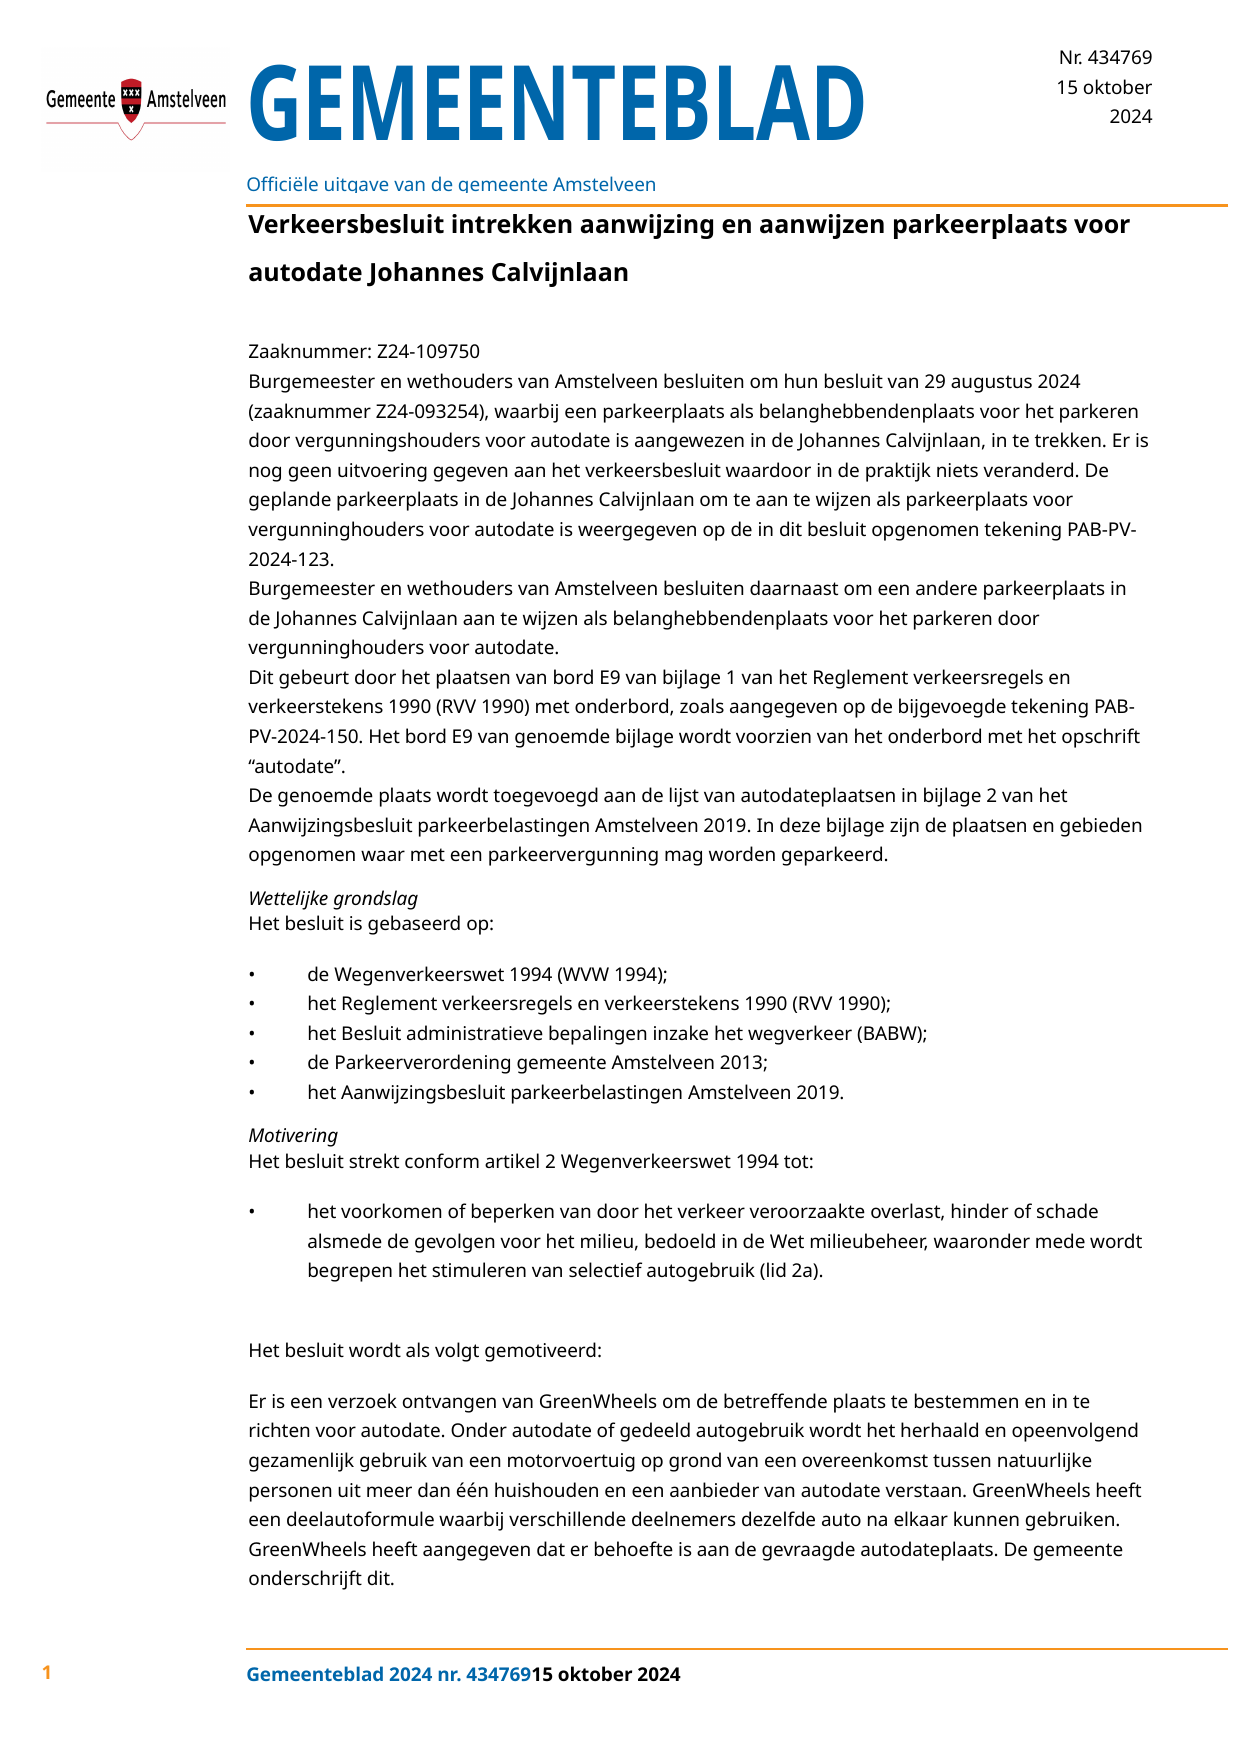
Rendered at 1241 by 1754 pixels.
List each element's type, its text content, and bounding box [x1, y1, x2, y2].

text Dit gebeurt door het plaatsen van bord E9 van bijlage 1 van het Reglement verkeersregels en verkeerstekens 1990 (RVV 1990) met onderbord, zoals aangegeven op de bijgevoegde tekening PAB-PV-2024-150. Het bord E9 van genoemde bijlage wordt voorzien van het onderbord met het opschrift “autodate”. [248, 664, 1152, 778]
list de Wegenverkeerswet 1994 (WVW 1994); [248, 961, 1152, 987]
text Zaaknummer: Z24-109750 [248, 339, 1152, 364]
text Het besluit wordt als volgt gemotiveerd: [248, 1338, 1152, 1363]
text Wettelijke grondslag [248, 885, 1152, 910]
text Er is een verzoek ontvangen van GreenWheels om de betreffende plaats te bestemmen en in te richten voor autodate. Onder autodate of gedeeld autogebruik wordt het herhaald en opeenvolgend gezamenlijk gebruik van een motorvoertuig op grond van een overeenkomst tussen natuurlijke personen uit meer dan één huishouden en een aanbieder van autodate verstaan. GreenWheels heeft een deelautoformule waarbij verschillende deelnemers dezelfde auto na elkaar kunnen gebruiken. GreenWheels heeft aangegeven dat er behoefte is aan de gevraagde autodateplaats. De gemeente onderschrijft dit. [248, 1388, 1152, 1591]
text De genoemde plaats wordt toegevoegd aan de lijst van autodateplaatsen in bijlage 2 van het Aanwijzingsbesluit parkeerbelastingen Amstelveen 2019. In deze bijlage zijn de plaatsen en gebieden opgenomen waar met een parkeervergunning mag worden geparkeerd. [248, 782, 1152, 867]
picture [41, 47, 231, 172]
list het Reglement verkeersregels en verkeerstekens 1990 (RVV 1990); [248, 990, 1152, 1016]
text Het besluit is gebaseerd op: [248, 910, 1152, 936]
text Motivering [248, 1122, 1152, 1148]
list het Aanwijzingsbesluit parkeerbelastingen Amstelveen 2019. [248, 1079, 1152, 1105]
list de Parkeerverordening gemeente Amstelveen 2013; [248, 1049, 1152, 1075]
text Het besluit strekt conform artikel 2 Wegenverkeerswet 1994 tot: [248, 1148, 1152, 1174]
text Burgemeester en wethouders van Amstelveen besluiten om hun besluit van 29 augustus 2024 (zaaknummer Z24-093254), waarbij een parkeerplaats als belanghebbendenplaats voor het parkeren door vergunningshouders voor autodate is aangewezen in de Johannes Calvijnlaan, in te trekken. Er is nog geen uitvoering gegeven aan het verkeersbesluit waardoor in de praktijk niets veranderd. De geplande parkeerplaats in de Johannes Calvijnlaan om te aan te wijzen als parkeerplaats voor vergunninghouders voor autodate is weergegeven op de in dit besluit opgenomen tekening PAB-PV-2024-123. [248, 368, 1152, 571]
list het voorkomen of beperken van door het verkeer veroorzaakte overlast, hinder of schade alsmede de gevolgen voor het milieu, bedoeld in de Wet milieubeheer, waaronder mede wordt begrepen het stimuleren van selectief autogebruik (lid 2a). [248, 1198, 1152, 1283]
text Burgemeester en wethouders van Amstelveen besluiten daarnaast om een andere parkeerplaats in de Johannes Calvijnlaan aan te wijzen als belanghebbendenplaats voor het parkeren door vergunninghouders voor autodate. [248, 575, 1152, 660]
text Verkeersbesluit intrekken aanwijzing en aanwijzen parkeerplaats voor autodate Johannes Calvijnlaan [248, 207, 1152, 288]
list het Besluit administratieve bepalingen inzake het wegverkeer (BABW); [248, 1020, 1152, 1046]
